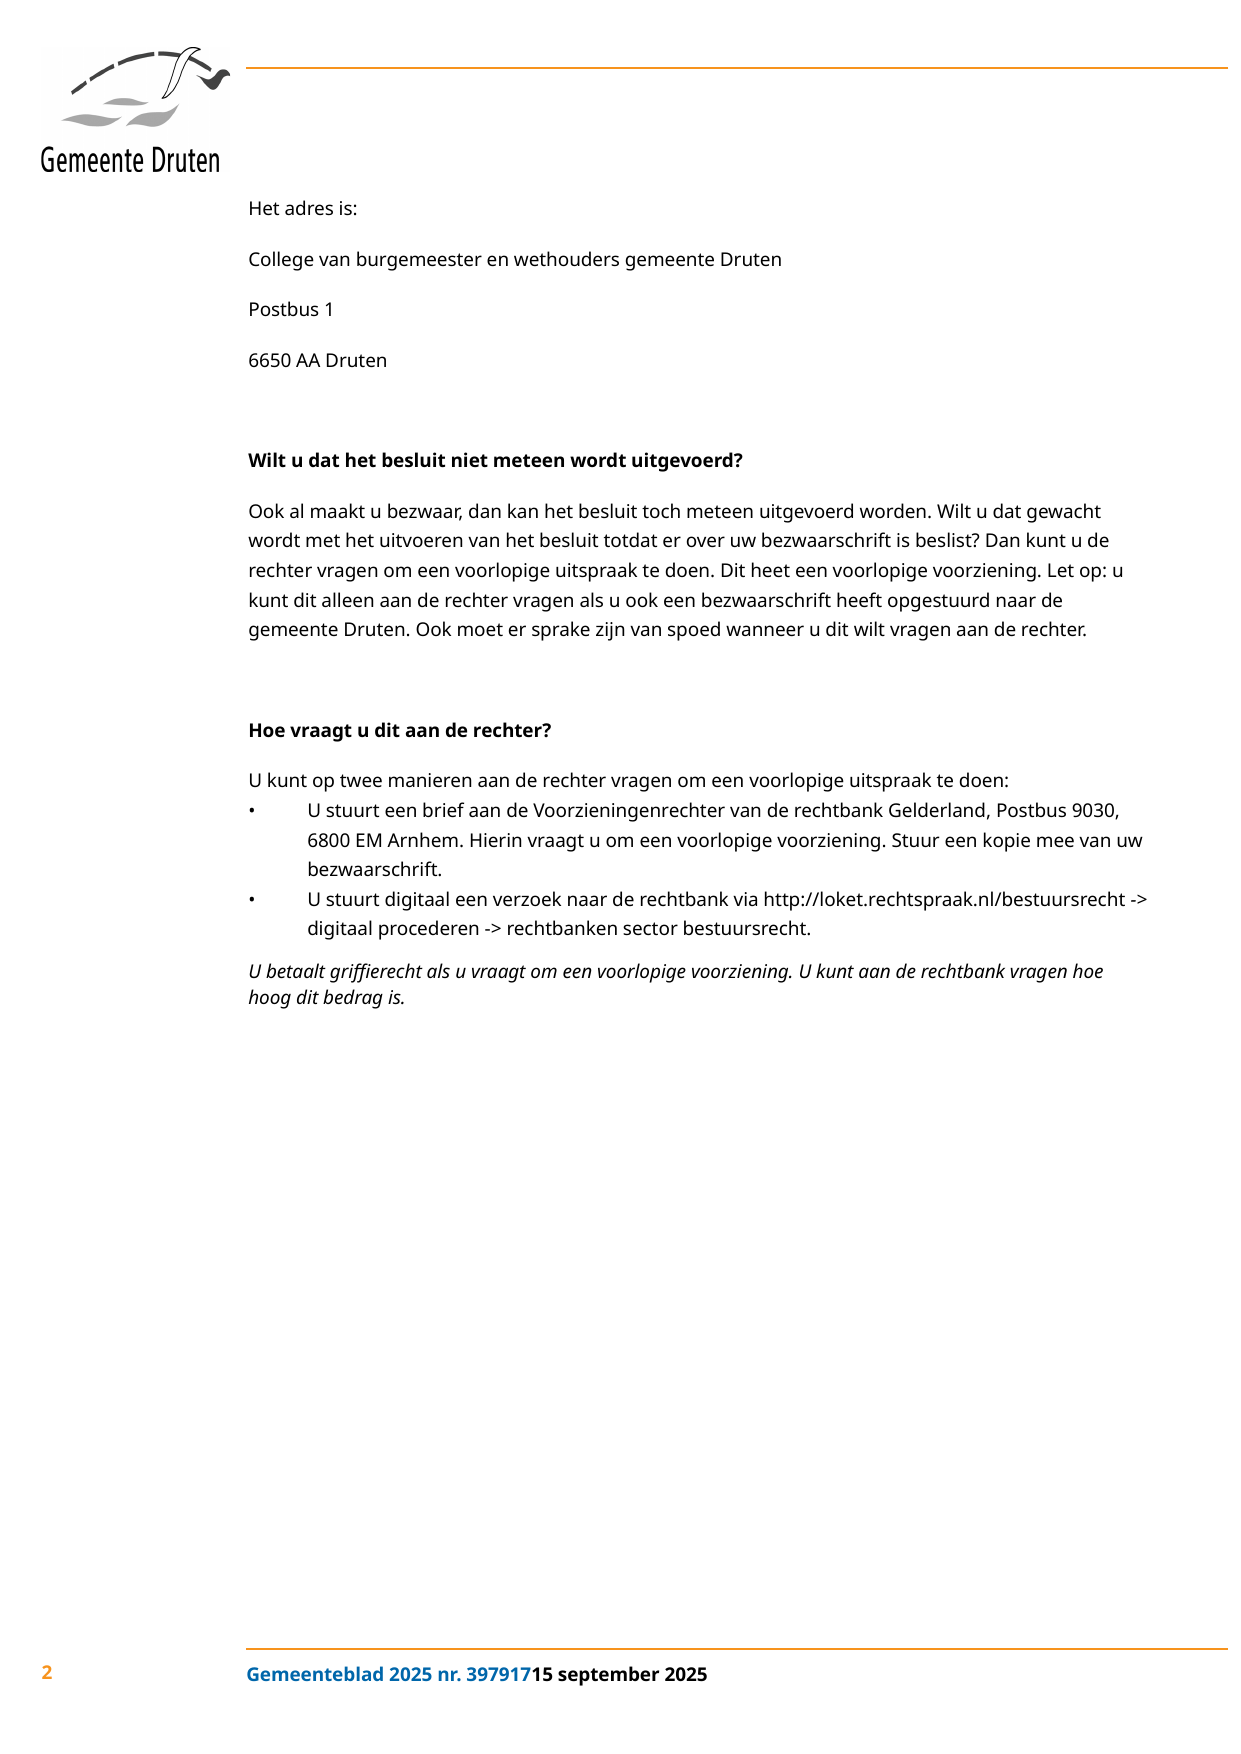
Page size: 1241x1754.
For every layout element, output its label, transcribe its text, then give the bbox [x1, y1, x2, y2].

list U stuurt een brief aan de Voorzieningenrechter van de rechtbank Gelderland, Postbus 9030, 6800 EM Arnhem. Hierin vraagt u om een voorlopige voorziening. Stuur een kopie mee van uw bezwaarschrift. [248, 797, 1152, 882]
text U betaalt griffierecht als u vraagt om een voorlopige voorziening. U kunt aan de rechtbank vragen hoe hoog dit bedrag is. [248, 959, 1152, 1010]
text Hoe vraagt u dit aan de rechter? [248, 717, 1152, 743]
picture [41, 47, 231, 172]
list U stuurt digitaal een verzoek naar de rechtbank via http://loket.rechtspraak.nl/bestuursrecht -> digitaal procederen -> rechtbanken sector bestuursrecht. [248, 886, 1152, 941]
text College van burgemeester en wethouders gemeente Druten [248, 246, 1152, 272]
text 6650 AA Druten [248, 347, 1152, 373]
text U kunt op twee manieren aan de rechter vragen om een voorlopige uitspraak te doen: [248, 768, 1152, 793]
text Wilt u dat het besluit niet meteen wordt uitgevoerd? [248, 448, 1152, 473]
text Het adres is: [248, 196, 1152, 221]
text Ook al maakt u bezwaar, dan kan het besluit toch meteen uitgevoerd worden. Wilt u dat gewacht wordt met het uitvoeren van het besluit totdat er over uw bezwaarschrift is beslist? Dan kunt u de rechter vragen om een voorlopige uitspraak te doen. Dit heet een voorlopige voorziening. Let op: u kunt dit alleen aan de rechter vragen als u ook een bezwaarschrift heeft opgestuurd naar de gemeente Druten. Ook moet er sprake zijn van spoed wanneer u dit wilt vragen aan de rechter. [248, 498, 1152, 642]
text Postbus 1 [248, 296, 1152, 322]
